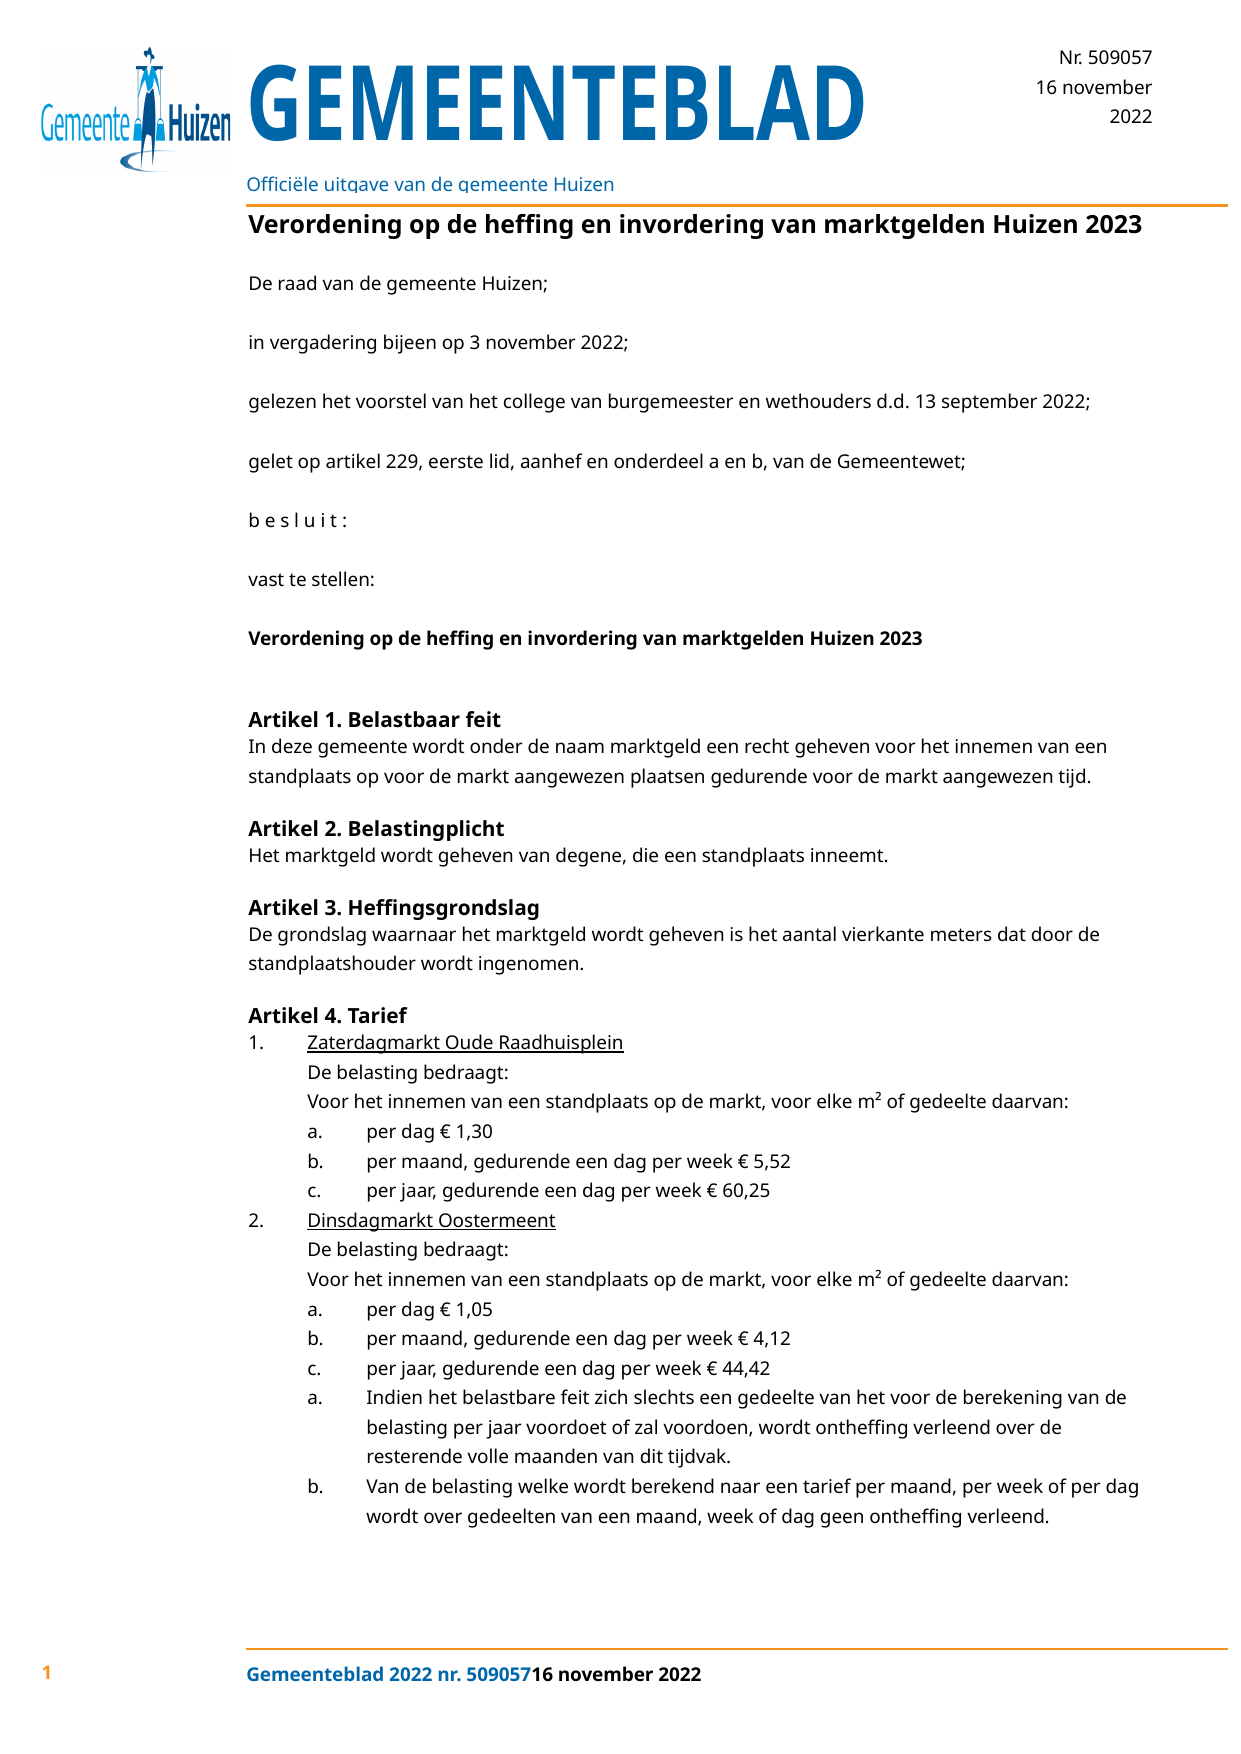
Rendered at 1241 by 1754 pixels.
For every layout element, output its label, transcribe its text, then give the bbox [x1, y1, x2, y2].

list per dag € 1,30 [307, 1118, 1152, 1144]
text gelezen het voorstel van het college van burgemeester en wethouders d.d. 13 september 2022; [248, 389, 1152, 414]
list per maand, gedurende een dag per week € 4,12 [307, 1325, 1152, 1351]
text Artikel 1. Belastbaar feit [248, 705, 1152, 734]
list per jaar, gedurende een dag per week € 44,42 [307, 1355, 1152, 1381]
list De belasting bedraagt: [248, 1059, 1152, 1085]
text De grondslag waarnaar het marktgeld wordt geheven is het aantal vierkante meters dat door de standplaatshouder wordt ingenomen. [248, 921, 1152, 976]
list Voor het innemen van een standplaats op de markt, voor elke m² of gedeelte daarvan: [248, 1266, 1152, 1292]
text gelet op artikel 229, eerste lid, aanhef en onderdeel a en b, van de Gemeentewet; [248, 448, 1152, 473]
text Artikel 4. Tarief [248, 1001, 1152, 1029]
list per maand, gedurende een dag per week € 5,52 [307, 1148, 1152, 1173]
text in vergadering bijeen op 3 november 2022; [248, 329, 1152, 355]
list Dinsdagmarkt Oostermeent [248, 1207, 1152, 1233]
list Voor het innemen van een standplaats op de markt, voor elke m² of gedeelte daarvan: [248, 1089, 1152, 1114]
list Van de belasting welke wordt berekend naar een tarief per maand, per week of per dag wordt over gedeelten van een maand, week of dag geen ontheffing verleend. [307, 1473, 1152, 1528]
text Artikel 2. Belastingplicht [248, 814, 1152, 842]
text Verordening op de heffing en invordering van marktgelden Huizen 2023 [248, 207, 1152, 241]
text Verordening op de heffing en invordering van marktgelden Huizen 2023 [248, 625, 1152, 651]
text De raad van de gemeente Huizen; [248, 270, 1152, 296]
list De belasting bedraagt: [248, 1237, 1152, 1262]
list per dag € 1,05 [307, 1296, 1152, 1321]
list per jaar, gedurende een dag per week € 60,25 [307, 1177, 1152, 1203]
list Zaterdagmarkt Oude Raadhuisplein [248, 1029, 1152, 1055]
text b e s l u i t : [248, 507, 1152, 533]
text Het marktgeld wordt geheven van degene, die een standplaats inneemt. [248, 842, 1152, 868]
text vast te stellen: [248, 566, 1152, 592]
text Artikel 3. Heffingsgrondslag [248, 893, 1152, 921]
picture [41, 47, 231, 172]
text In deze gemeente wordt onder de naam marktgeld een recht geheven voor het innemen van een standplaats op voor de markt aangewezen plaatsen gedurende voor de markt aangewezen tijd. [248, 734, 1152, 789]
list Indien het belastbare feit zich slechts een gedeelte van het voor de berekening van de belasting per jaar voordoet of zal voordoen, wordt ontheffing verleend over de resterende volle maanden van dit tijdvak. [307, 1384, 1152, 1469]
